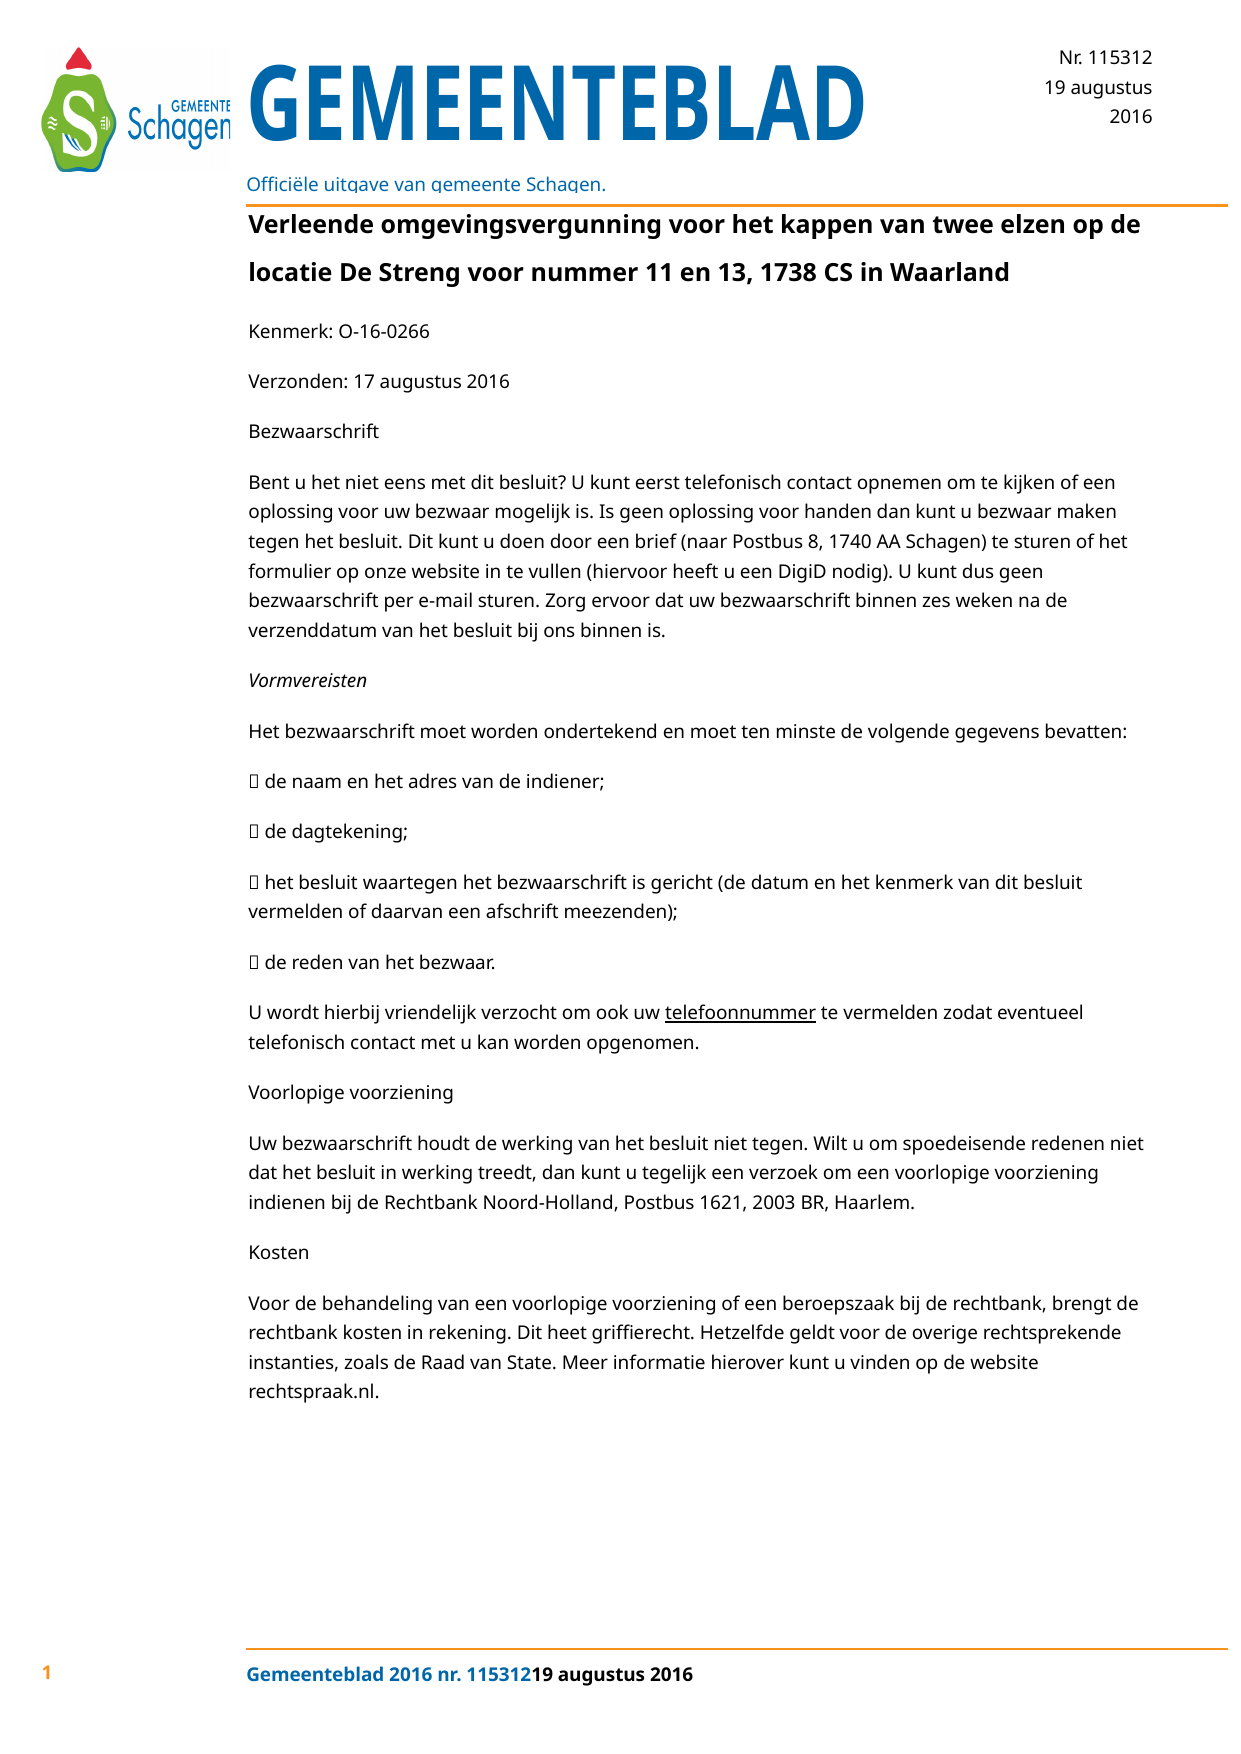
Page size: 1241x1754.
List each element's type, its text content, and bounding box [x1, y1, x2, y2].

text Kosten [248, 1239, 1152, 1265]
picture [41, 47, 231, 172]
text Verzonden: 17 augustus 2016 [248, 368, 1152, 394]
text Uw bezwaarschrift houdt de werking van het besluit niet tegen. Wilt u om spoedeisende redenen niet dat het besluit in werking treedt, dan kunt u tegelijk een verzoek om een voorlopige voorziening indienen bij de Rechtbank Noord-Holland, Postbus 1621, 2003 BR, Haarlem. [248, 1130, 1152, 1215]
text Het bezwaarschrift moet worden ondertekend en moet ten minste de volgende gegevens bevatten: [248, 718, 1152, 744]
text Bezwaarschrift [248, 419, 1152, 444]
text  de naam en het adres van de indiener; [248, 768, 1152, 794]
text Kenmerk: O-16-0266 [248, 318, 1152, 344]
text Verleende omgevingsvergunning voor het kappen van twee elzen op de locatie De Streng voor nummer 11 en 13, 1738 CS in Waarland [248, 207, 1152, 288]
text  de dagtekening; [248, 819, 1152, 844]
text  het besluit waartegen het bezwaarschrift is gericht (de datum en het kenmerk van dit besluit vermelden of daarvan een afschrift meezenden); [248, 869, 1152, 924]
text Voor de behandeling van een voorlopige voorziening of een beroepszaak bij de rechtbank, brengt de rechtbank kosten in rekening. Dit heet griffierecht. Hetzelfde geldt voor de overige rechtsprekende instanties, zoals de Raad van State. Meer informatie hierover kunt u vinden op de website rechtspraak.nl. [248, 1290, 1152, 1404]
text Bent u het niet eens met dit besluit? U kunt eerst telefonisch contact opnemen om te kijken of een oplossing voor uw bezwaar mogelijk is. Is geen oplossing voor handen dan kunt u bezwaar maken tegen het besluit. Dit kunt u doen door een brief (naar Postbus 8, 1740 AA Schagen) te sturen of het formulier op onze website in te vullen (hiervoor heeft u een DigiD nodig). U kunt dus geen bezwaarschrift per e-mail sturen. Zorg ervoor dat uw bezwaarschrift binnen zes weken na de verzenddatum van het besluit bij ons binnen is. [248, 469, 1152, 643]
text Voorlopige voorziening [248, 1079, 1152, 1105]
text  de reden van het bezwaar. [248, 949, 1152, 975]
text U wordt hierbij vriendelijk verzocht om ook uw telefoonnummer te vermelden zodat eventueel telefonisch contact met u kan worden opgenomen. [248, 999, 1152, 1055]
text Vormvereisten [248, 667, 1152, 693]
